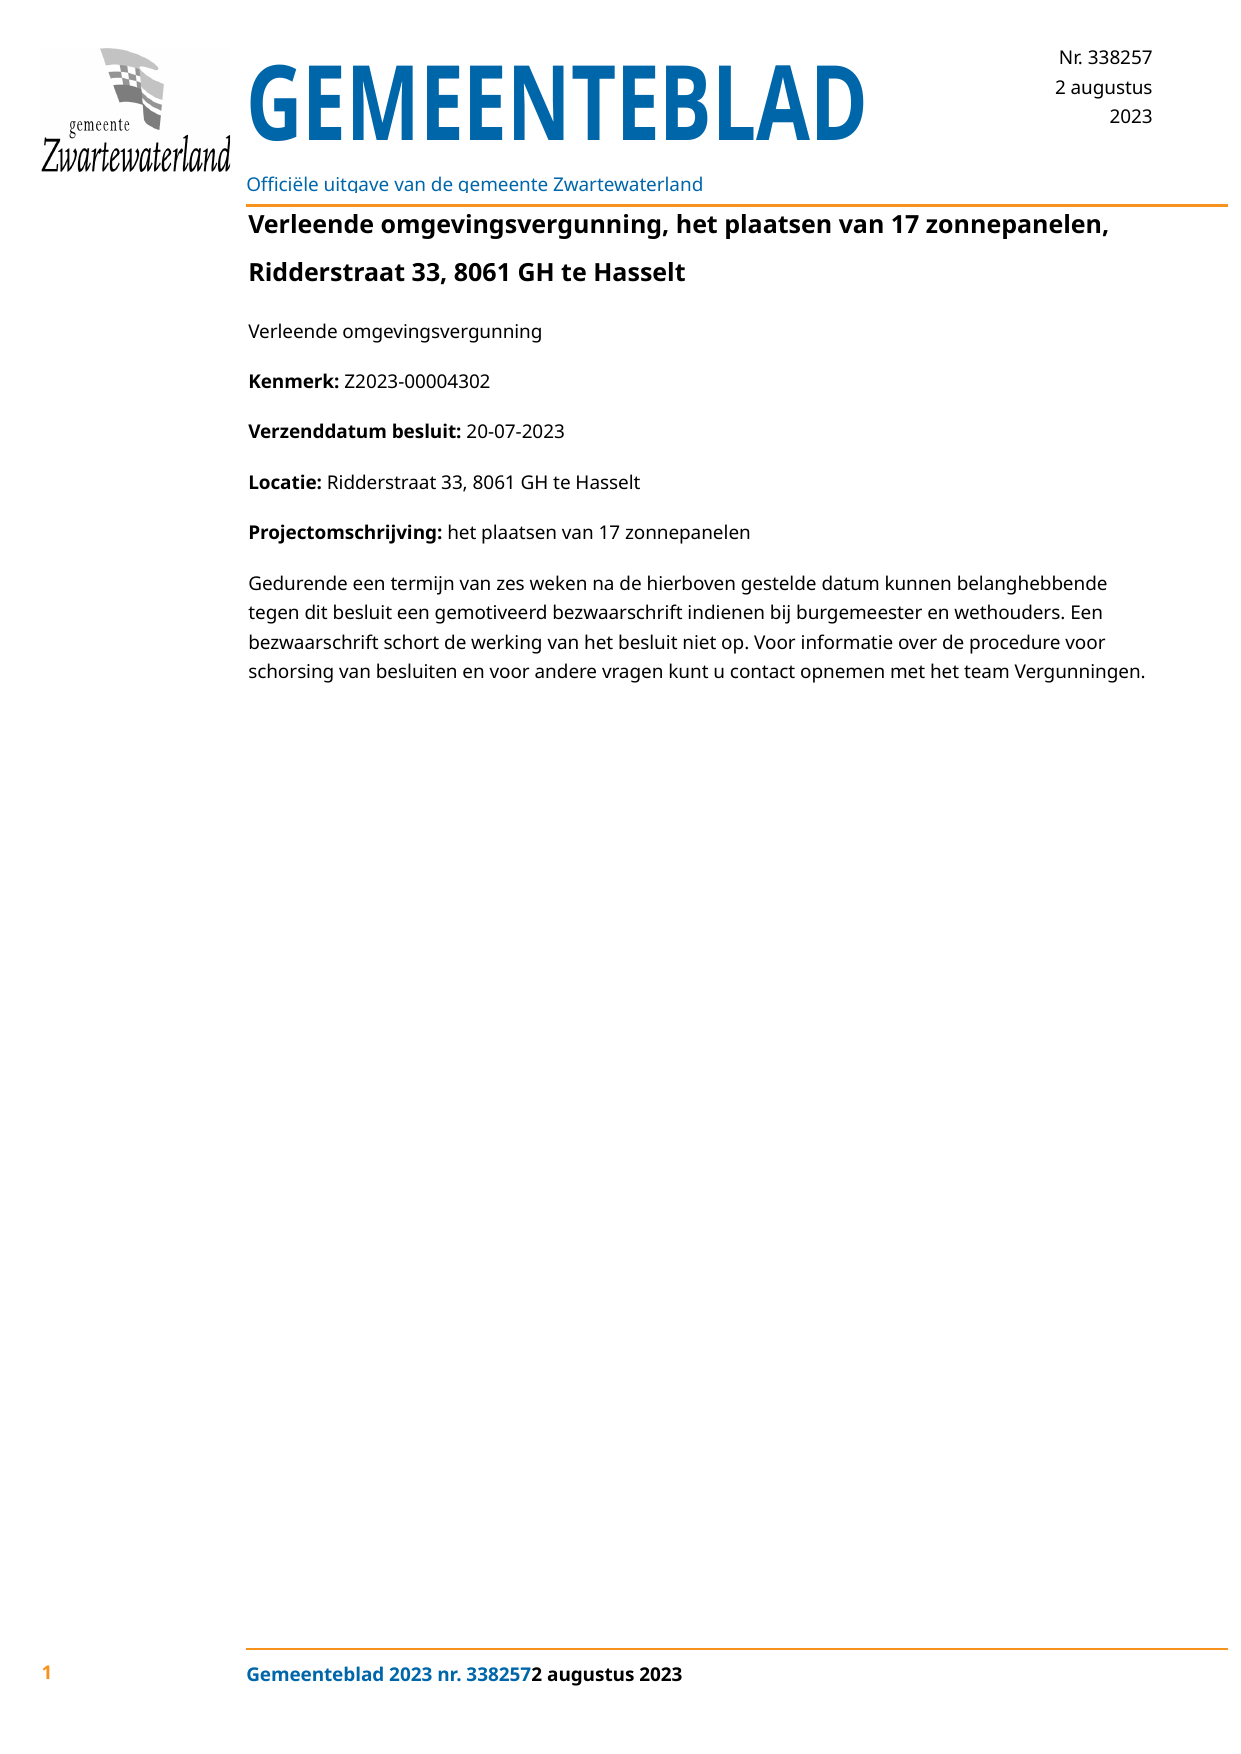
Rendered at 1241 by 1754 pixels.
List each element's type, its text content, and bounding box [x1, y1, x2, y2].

text Verzenddatum besluit: 20-07-2023 [248, 419, 1152, 444]
text Kenmerk: Z2023-00004302 [248, 368, 1152, 394]
text Locatie: Ridderstraat 33, 8061 GH te Hasselt [248, 469, 1152, 495]
text Gedurende een termijn van zes weken na de hierboven gestelde datum kunnen belanghebbende tegen dit besluit een gemotiveerd bezwaarschrift indienen bij burgemeester en wethouders. Een bezwaarschrift schort de werking van het besluit niet op. Voor informatie over de procedure voor schorsing van besluiten en voor andere vragen kunt u contact opnemen met het team Vergunningen. [248, 570, 1152, 684]
text Verleende omgevingsvergunning [248, 318, 1152, 344]
text Verleende omgevingsvergunning, het plaatsen van 17 zonnepanelen, Ridderstraat 33, 8061 GH te Hasselt [248, 207, 1152, 288]
text Projectomschrijving: het plaatsen van 17 zonnepanelen [248, 519, 1152, 545]
picture [41, 47, 231, 172]
